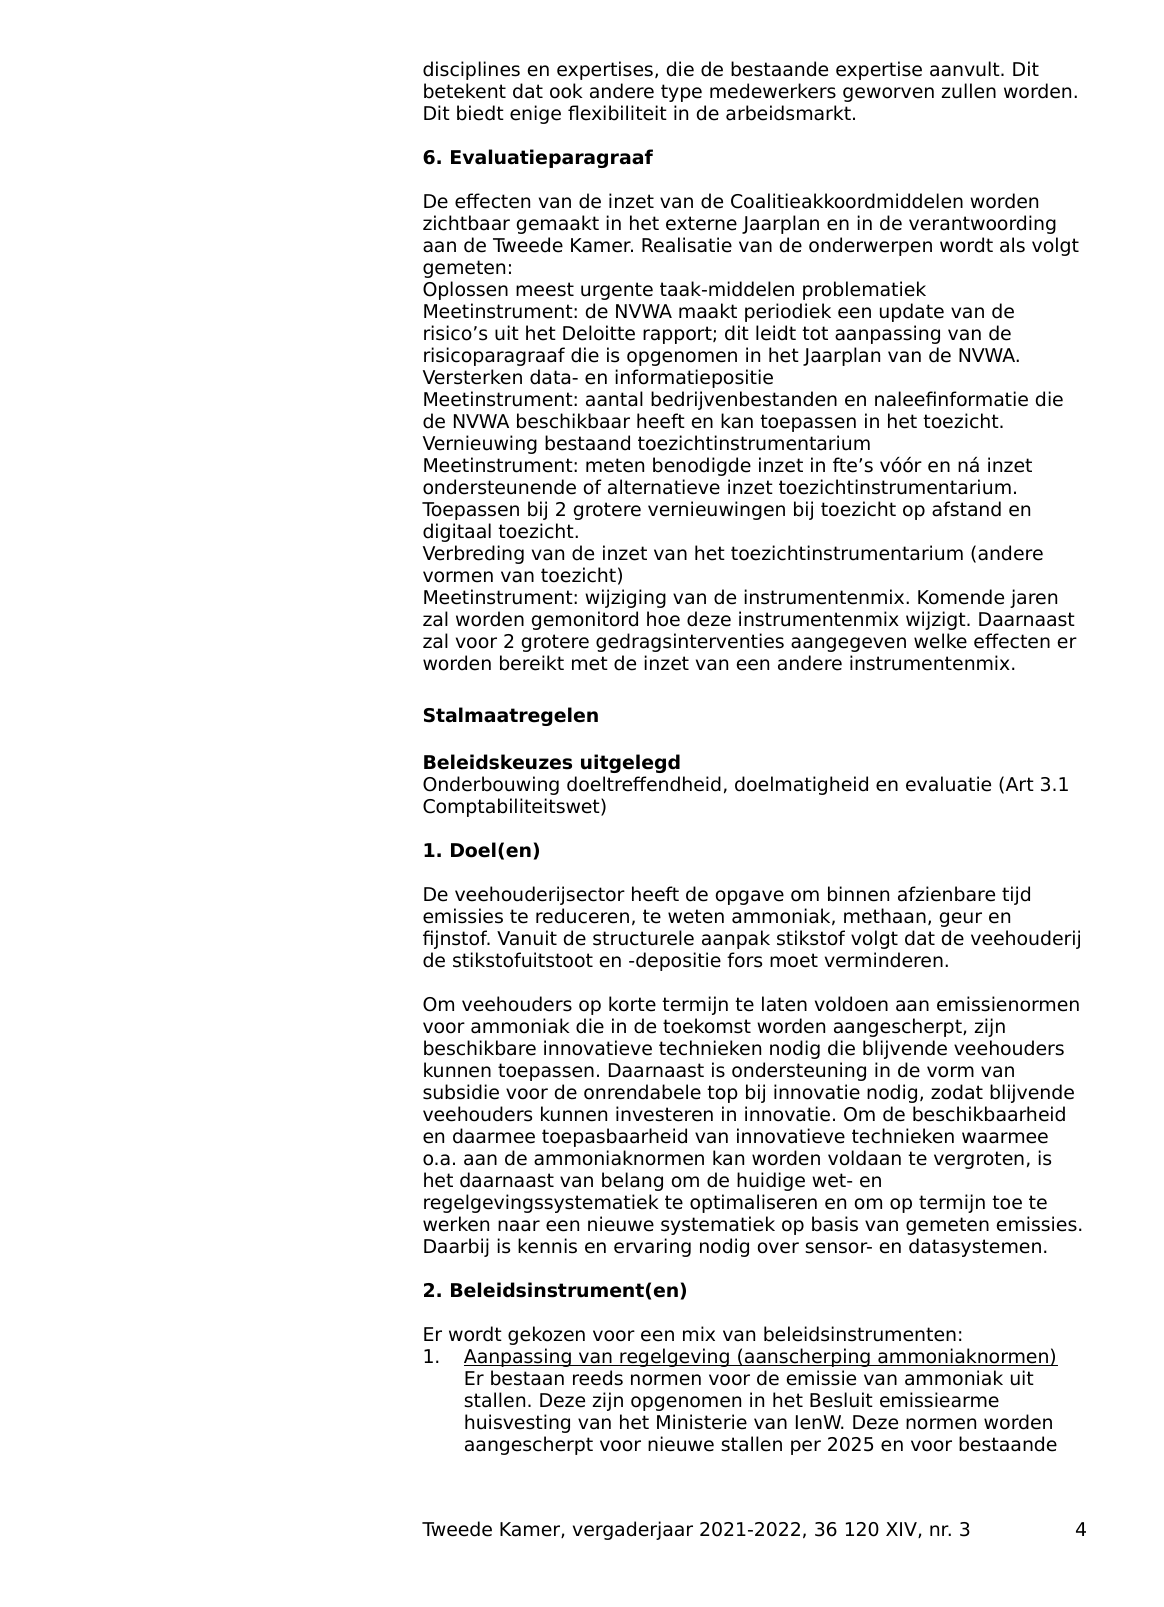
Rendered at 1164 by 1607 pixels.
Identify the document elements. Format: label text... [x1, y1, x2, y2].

text Er bestaan reeds normen voor de emissie van ammoniak uit stallen. Deze zijn opgenomen in het Besluit emissiearme huisvesting van het Ministerie van IenW. Deze normen worden aangescherpt voor nieuwe stallen per 2025 en voor bestaande [464, 1368, 1087, 1456]
text Meetinstrument: de NVWA maakt periodiek een update van de risico’s uit het Deloitte rapport; dit leidt tot aanpassing van de risicoparagraaf die is opgenomen in het Jaarplan van de NVWA. [422, 301, 1087, 367]
text De effecten van de inzet van de Coalitieakkoordmiddelen worden zichtbaar gemaakt in het externe Jaarplan en in de verantwoording aan de Tweede Kamer. Realisatie van de onderwerpen wordt als volgt gemeten: [422, 191, 1087, 279]
text De veehouderijsector heeft de opgave om binnen afzienbare tijd emissies te reduceren, te weten ammoniak, methaan, geur en fijnstof. Vanuit de structurele aanpak stikstof volgt dat de veehouderij de stikstofuitstoot en -depositie fors moet verminderen. [422, 884, 1087, 972]
subtitle Stalmaatregelen [422, 705, 1087, 727]
text disciplines en expertises, die de bestaande expertise aanvult. Dit betekent dat ook andere type medewerkers geworven zullen worden. Dit biedt enige flexibiliteit in de arbeidsmarkt. [422, 59, 1087, 125]
text 1. Aanpassing van regelgeving (aanscherping ammoniaknormen) [422, 1346, 1087, 1368]
text Beleidskeuzes uitgelegd [422, 752, 1087, 774]
text Meetinstrument: wijziging van de instrumentenmix. Komende jaren zal worden gemonitord hoe deze instrumentenmix wijzigt. Daarnaast zal voor 2 grotere gedragsinterventies aangegeven welke effecten er worden bereikt met de inzet van een andere instrumentenmix. [422, 587, 1087, 675]
text Onderbouwing doeltreffendheid, doelmatigheid en evaluatie (Art 3.1 Comptabiliteitswet) [422, 774, 1087, 818]
text Meetinstrument: meten benodigde inzet in fte’s vóór en ná inzet ondersteunende of alternatieve inzet toezichtinstrumentarium. Toepassen bij 2 grotere vernieuwingen bij toezicht op afstand en digitaal toezicht. [422, 455, 1087, 543]
text Meetinstrument: aantal bedrijvenbestanden en naleefinformatie die de NVWA beschikbaar heeft en kan toepassen in het toezicht. [422, 389, 1087, 433]
subtitle 1. Doel(en) [422, 840, 1087, 862]
text Oplossen meest urgente taak-middelen problematiek [422, 279, 1087, 301]
text Vernieuwing bestaand toezichtinstrumentarium [422, 433, 1087, 455]
text Versterken data- en informatiepositie [422, 367, 1087, 389]
text Verbreding van de inzet van het toezichtinstrumentarium (andere vormen van toezicht) [422, 543, 1087, 587]
text Er wordt gekozen voor een mix van beleidsinstrumenten: [422, 1324, 1087, 1346]
subtitle 6. Evaluatieparagraaf [422, 147, 1087, 169]
subtitle 2. Beleidsinstrument(en) [422, 1280, 1087, 1302]
text Om veehouders op korte termijn te laten voldoen aan emissienormen voor ammoniak die in de toekomst worden aangescherpt, zijn beschikbare innovatieve technieken nodig die blijvende veehouders kunnen toepassen. Daarnaast is ondersteuning in de vorm van subsidie voor de onrendabele top bij innovatie nodig, zodat blijvende veehouders kunnen investeren in innovatie. Om de beschikbaarheid en daarmee toepasbaarheid van innovatieve technieken waarmee o.a. aan de ammoniaknormen kan worden voldaan te vergroten, is het daarnaast van belang om de huidige wet- en regelgevingssystematiek te optimaliseren en om op termijn toe te werken naar een nieuwe systematiek op basis van gemeten emissies. Daarbij is kennis en ervaring nodig over sensor- en datasystemen. [422, 994, 1087, 1258]
